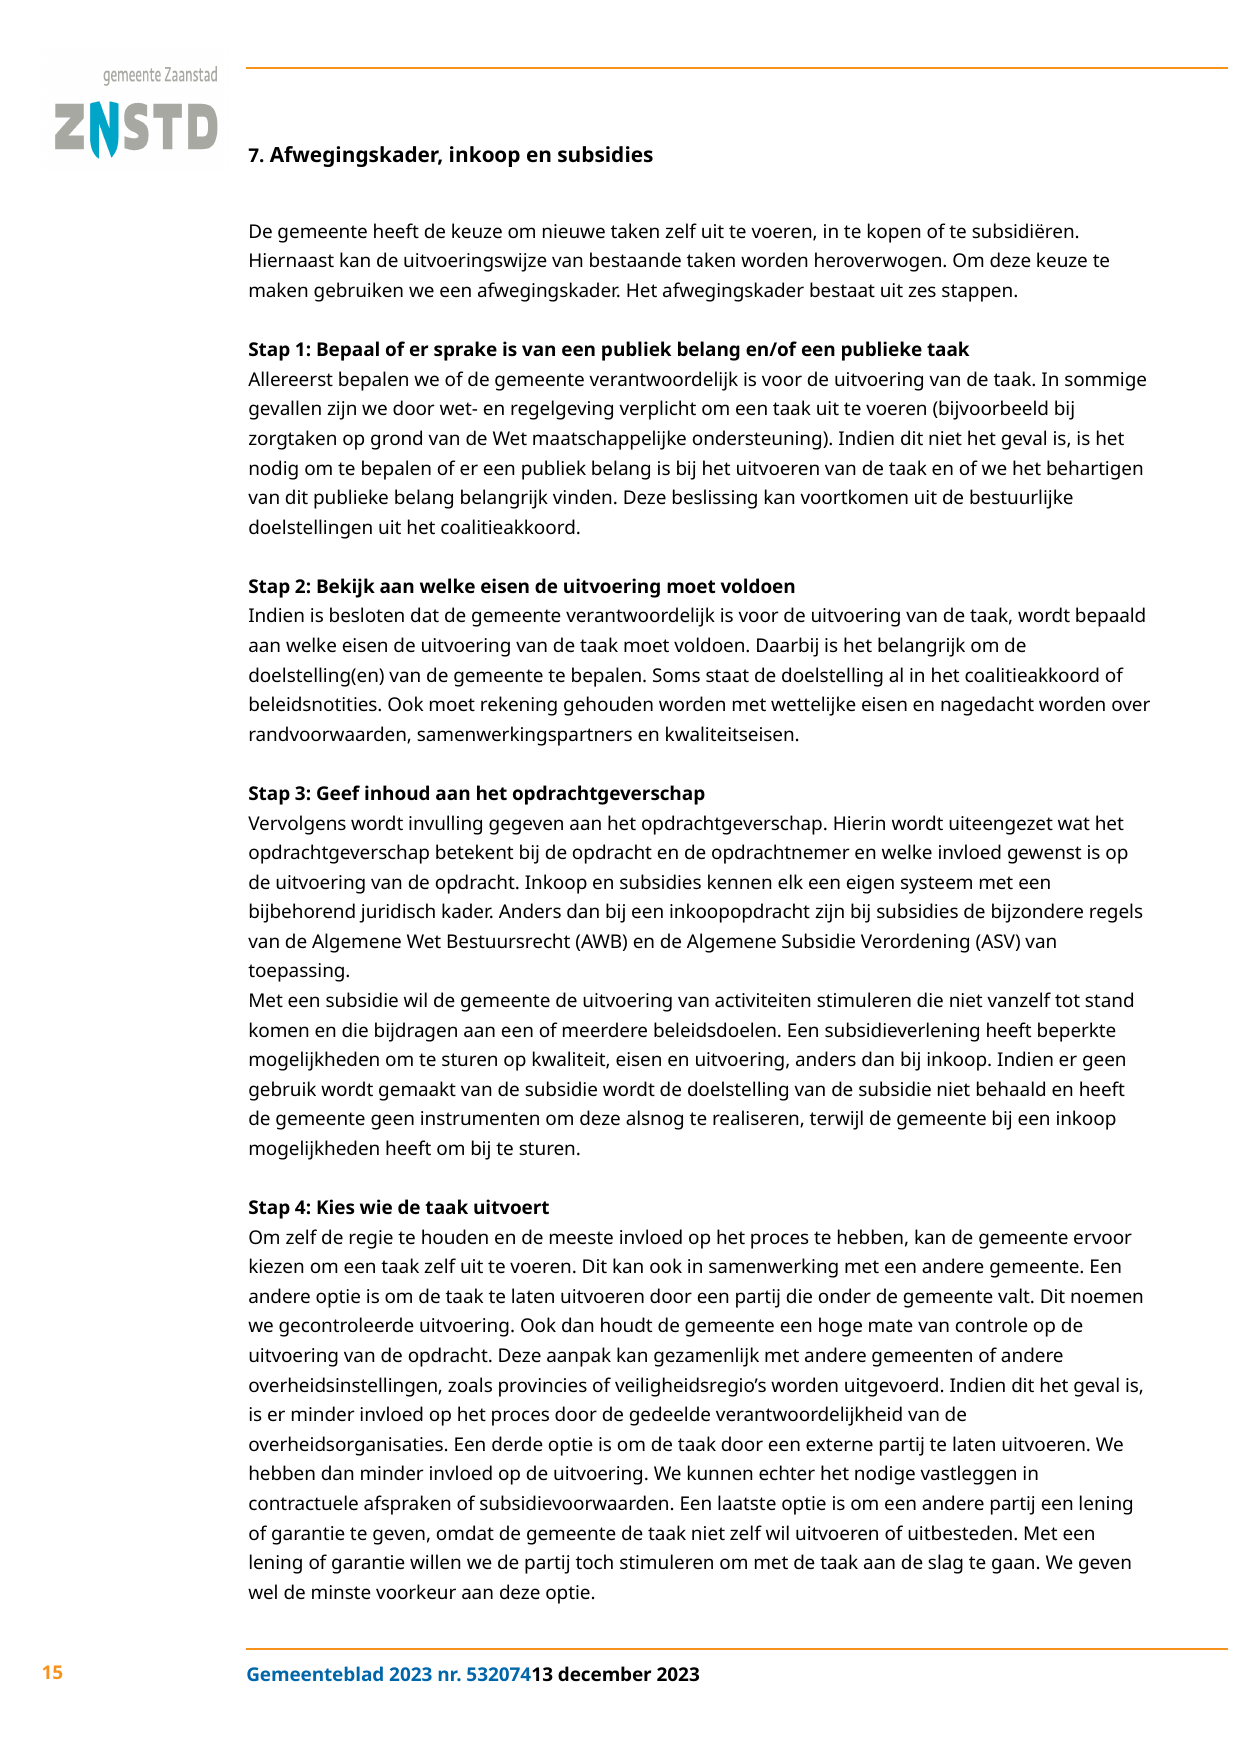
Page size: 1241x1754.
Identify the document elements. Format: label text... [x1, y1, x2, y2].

text Stap 3: Geef inhoud aan het opdrachtgeverschap [248, 780, 1152, 806]
text Stap 1: Bepaal of er sprake is van een publiek belang en/of een publieke taak [248, 336, 1152, 362]
text Vervolgens wordt invulling gegeven aan het opdrachtgeverschap. Hierin wordt uiteengezet wat het opdrachtgeverschap betekent bij de opdracht en de opdrachtnemer en welke invloed gewenst is op de uitvoering van de opdracht. Inkoop en subsidies kennen elk een eigen systeem met een bijbehorend juridisch kader. Anders dan bij een inkoopopdracht zijn bij subsidies de bijzondere regels van de Algemene Wet Bestuursrecht (AWB) en de Algemene Subsidie Verordening (ASV) van toepassing. [248, 810, 1152, 983]
text 7. Afwegingskader, inkoop en subsidies [248, 140, 1152, 169]
text Stap 2: Bekijk aan welke eisen de uitvoering moet voldoen [248, 573, 1152, 599]
picture [41, 47, 231, 172]
text De gemeente heeft de keuze om nieuwe taken zelf uit te voeren, in te kopen of te subsidiëren. Hiernaast kan de uitvoeringswijze van bestaande taken worden heroverwogen. Om deze keuze te maken gebruiken we een afwegingskader. Het afwegingskader bestaat uit zes stappen. [248, 218, 1152, 303]
text Stap 4: Kies wie de taak uitvoert [248, 1194, 1152, 1220]
text Allereerst bepalen we of de gemeente verantwoordelijk is voor de uitvoering van de taak. In sommige gevallen zijn we door wet- en regelgeving verplicht om een taak uit te voeren (bijvoorbeeld bij zorgtaken op grond van de Wet maatschappelijke ondersteuning). Indien dit niet het geval is, is het nodig om te bepalen of er een publiek belang is bij het uitvoeren van de taak en of we het behartigen van dit publieke belang belangrijk vinden. Deze beslissing kan voortkomen uit de bestuurlijke doelstellingen uit het coalitieakkoord. [248, 366, 1152, 540]
text Met een subsidie wil de gemeente de uitvoering van activiteiten stimuleren die niet vanzelf tot stand komen en die bijdragen aan een of meerdere beleidsdoelen. Een subsidieverlening heeft beperkte mogelijkheden om te sturen op kwaliteit, eisen en uitvoering, anders dan bij inkoop. Indien er geen gebruik wordt gemaakt van de subsidie wordt de doelstelling van de subsidie niet behaald en heeft de gemeente geen instrumenten om deze alsnog te realiseren, terwijl de gemeente bij een inkoop mogelijkheden heeft om bij te sturen. [248, 987, 1152, 1161]
text Om zelf de regie te houden en de meeste invloed op het proces te hebben, kan de gemeente ervoor kiezen om een taak zelf uit te voeren. Dit kan ook in samenwerking met een andere gemeente. Een andere optie is om de taak te laten uitvoeren door een partij die onder de gemeente valt. Dit noemen we gecontroleerde uitvoering. Ook dan houdt de gemeente een hoge mate van controle op de uitvoering van de opdracht. Deze aanpak kan gezamenlijk met andere gemeenten of andere overheidsinstellingen, zoals provincies of veiligheidsregio’s worden uitgevoerd. Indien dit het geval is, is er minder invloed op het proces door de gedeelde verantwoordelijkheid van de overheidsorganisaties. Een derde optie is om de taak door een externe partij te laten uitvoeren. We hebben dan minder invloed op de uitvoering. We kunnen echter het nodige vastleggen in contractuele afspraken of subsidievoorwaarden. Een laatste optie is om een andere partij een lening of garantie te geven, omdat de gemeente de taak niet zelf wil uitvoeren of uitbesteden. Met een lening of garantie willen we de partij toch stimuleren om met de taak aan de slag te gaan. We geven wel de minste voorkeur aan deze optie. [248, 1224, 1152, 1605]
text Indien is besloten dat de gemeente verantwoordelijk is voor de uitvoering van de taak, wordt bepaald aan welke eisen de uitvoering van de taak moet voldoen. Daarbij is het belangrijk om de doelstelling(en) van de gemeente te bepalen. Soms staat de doelstelling al in het coalitieakkoord of beleidsnotities. Ook moet rekening gehouden worden met wettelijke eisen en nagedacht worden over randvoorwaarden, samenwerkingspartners en kwaliteitseisen. [248, 603, 1152, 747]
